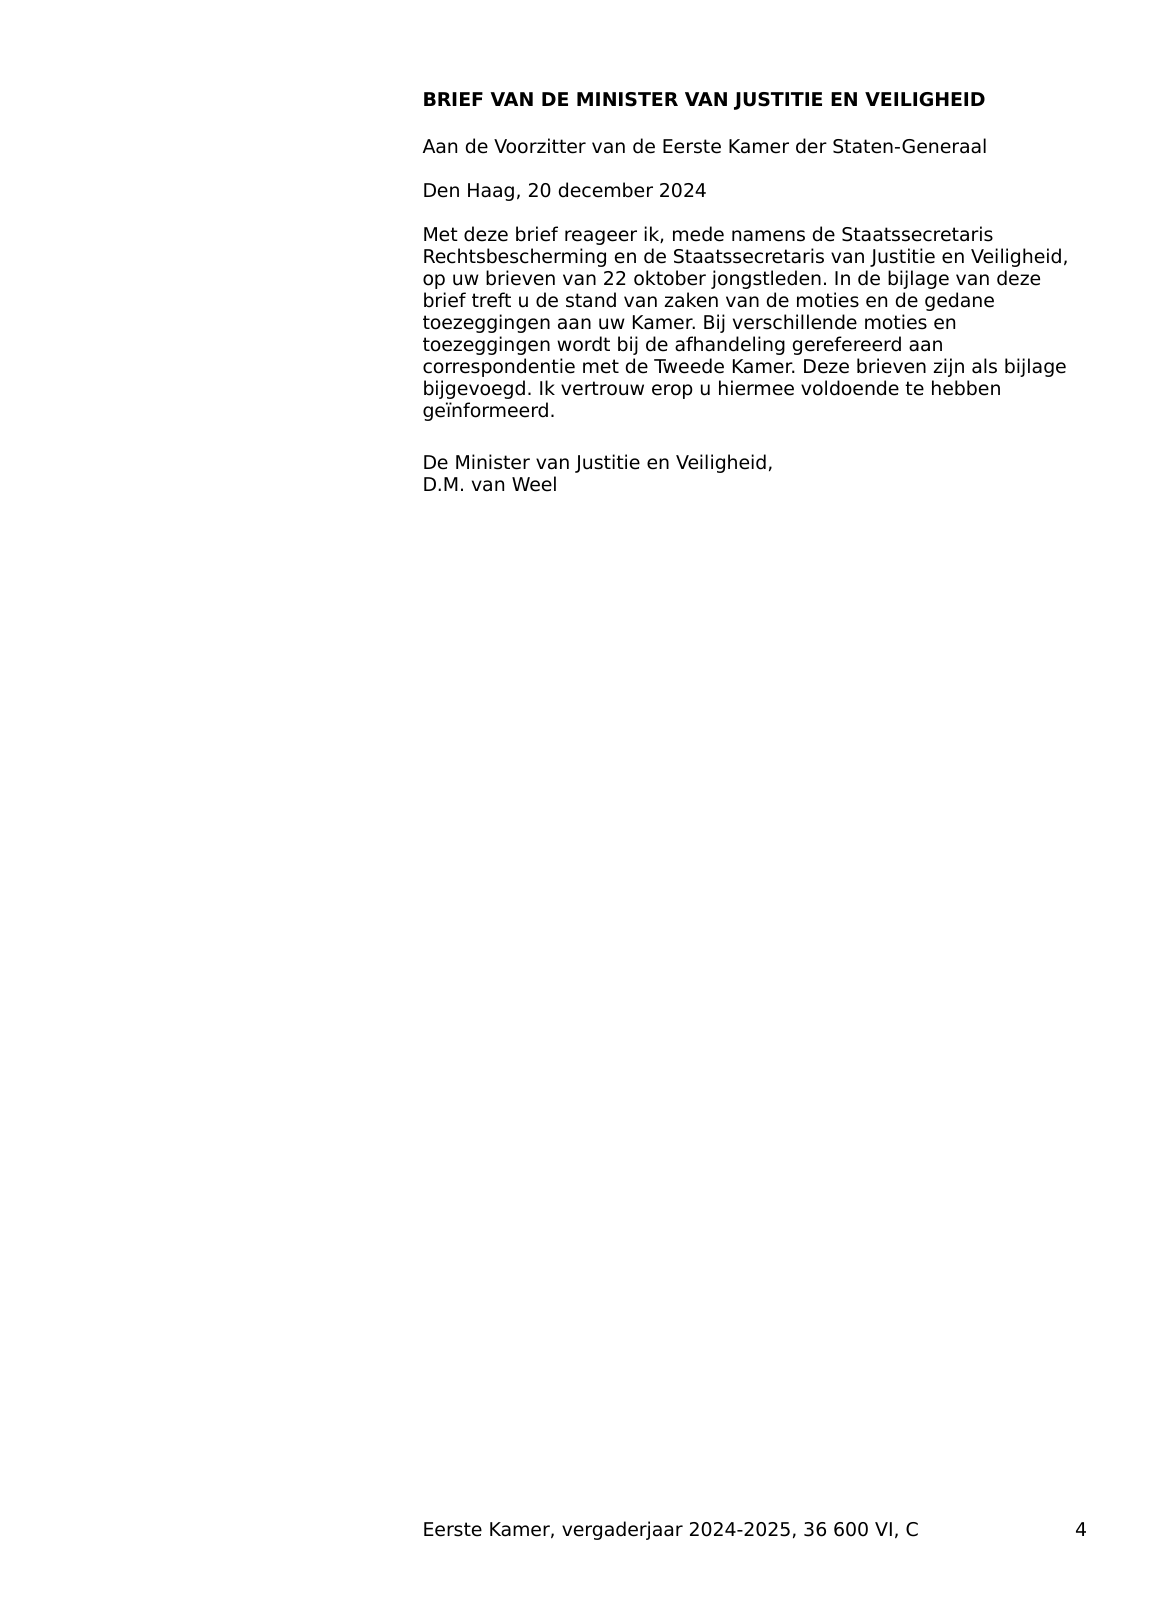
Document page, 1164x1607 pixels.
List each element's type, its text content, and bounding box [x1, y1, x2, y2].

subtitle BRIEF VAN DE MINISTER VAN JUSTITIE EN VEILIGHEID [422, 89, 1087, 111]
text De Minister van Justitie en Veiligheid, D.M. van Weel [422, 452, 1087, 496]
text Met deze brief reageer ik, mede namens de Staatssecretaris Rechtsbescherming en de Staatssecretaris van Justitie en Veiligheid, op uw brieven van 22 oktober jongstleden. In de bijlage van deze brief treft u de stand van zaken van de moties en de gedane toezeggingen aan uw Kamer. Bij verschillende moties en toezeggingen wordt bij de afhandeling gerefereerd aan correspondentie met de Tweede Kamer. Deze brieven zijn als bijlage bijgevoegd. Ik vertrouw erop u hiermee voldoende te hebben geïnformeerd. [422, 224, 1087, 422]
text Den Haag, 20 december 2024 [422, 180, 1087, 202]
text Aan de Voorzitter van de Eerste Kamer der Staten-Generaal [422, 136, 1087, 158]
